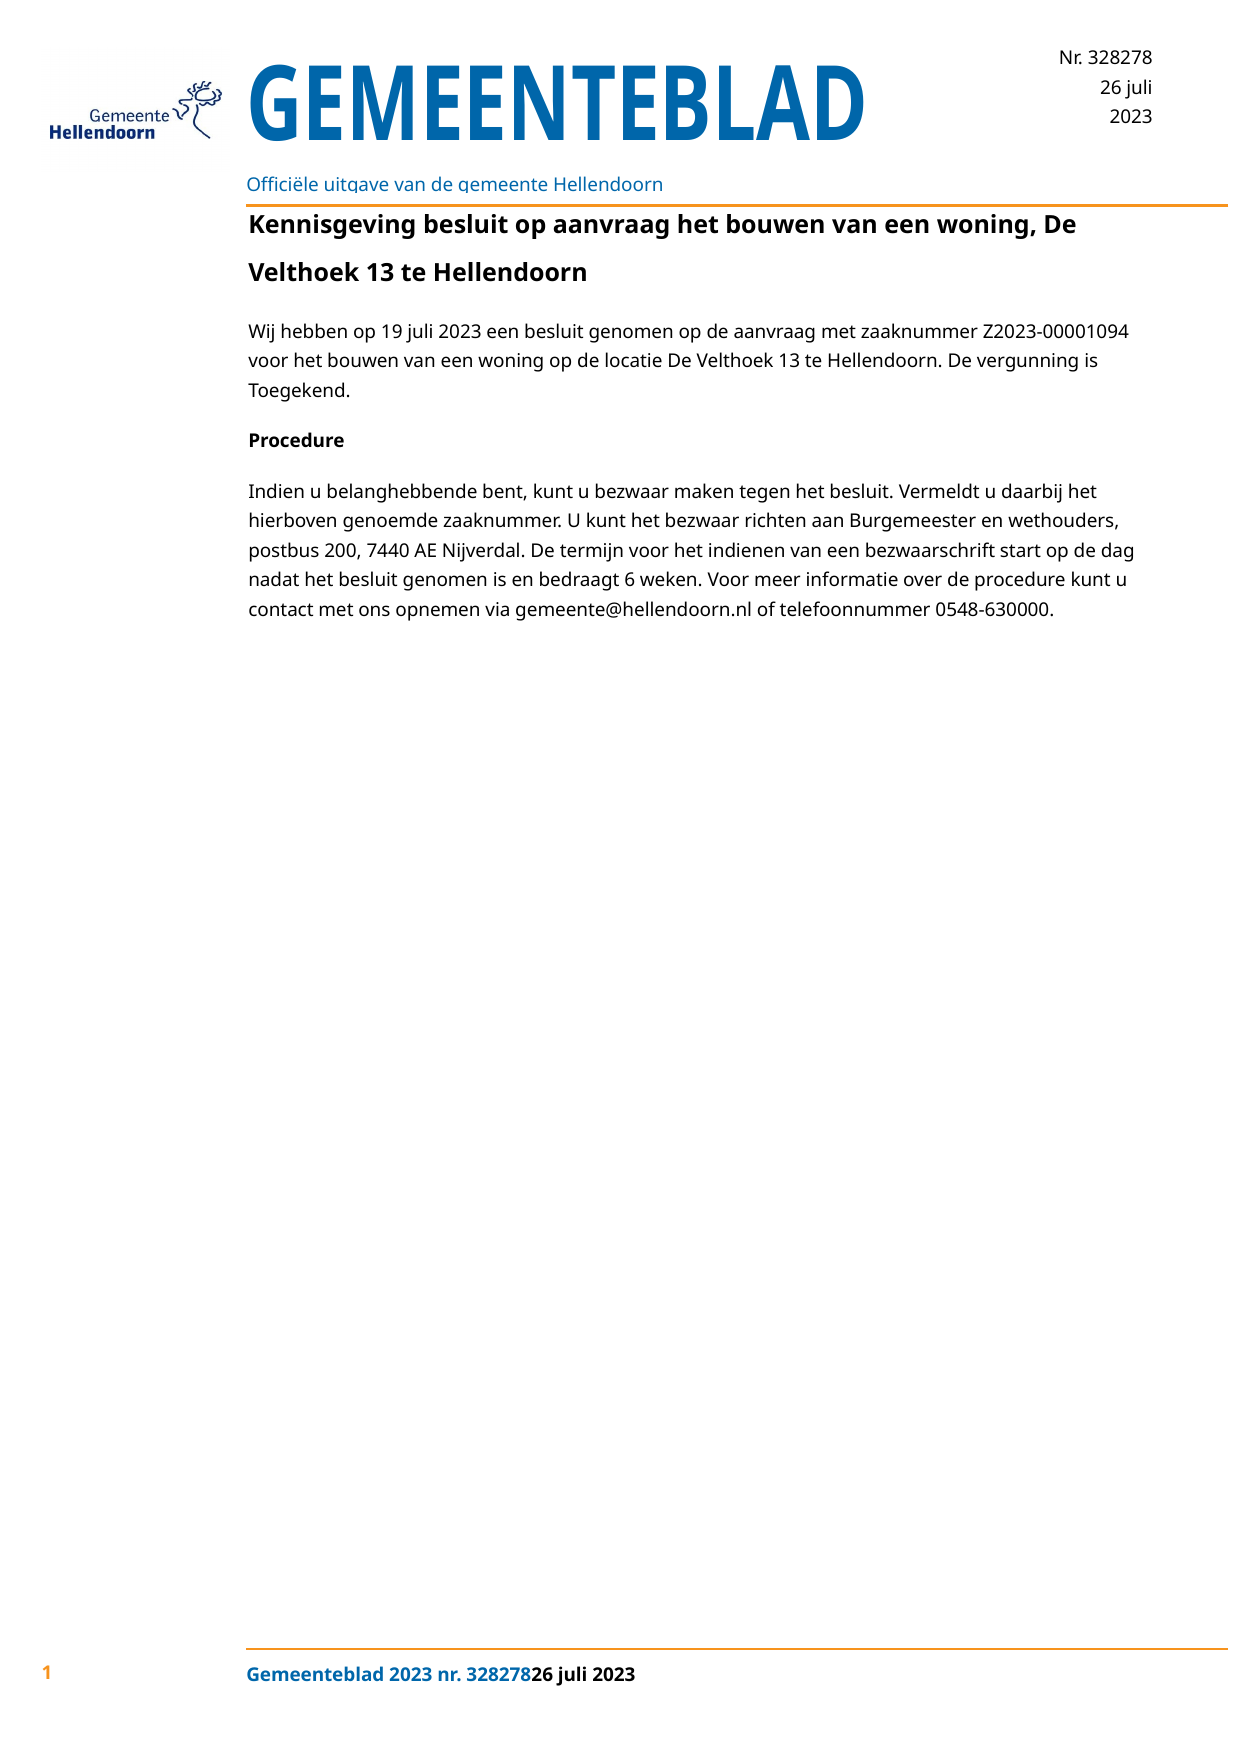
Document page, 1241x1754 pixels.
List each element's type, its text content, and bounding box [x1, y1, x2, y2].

text Kennisgeving besluit op aanvraag het bouwen van een woning, De Velthoek 13 te Hellendoorn [248, 207, 1152, 288]
picture [41, 47, 231, 172]
text Indien u belanghebbende bent, kunt u bezwaar maken tegen het besluit. Vermeldt u daarbij het hierboven genoemde zaaknummer. U kunt het bezwaar richten aan Burgemeester en wethouders, postbus 200, 7440 AE Nijverdal. De termijn voor het indienen van een bezwaarschrift start op de dag nadat het besluit genomen is en bedraagt 6 weken. Voor meer informatie over de procedure kunt u contact met ons opnemen via gemeente@hellendoorn.nl of telefoonnummer 0548-630000. [248, 478, 1152, 622]
text Wij hebben op 19 juli 2023 een besluit genomen op de aanvraag met zaaknummer Z2023-00001094 voor het bouwen van een woning op de locatie De Velthoek 13 te Hellendoorn. De vergunning is Toegekend. [248, 318, 1152, 403]
text Procedure [248, 427, 1152, 453]
